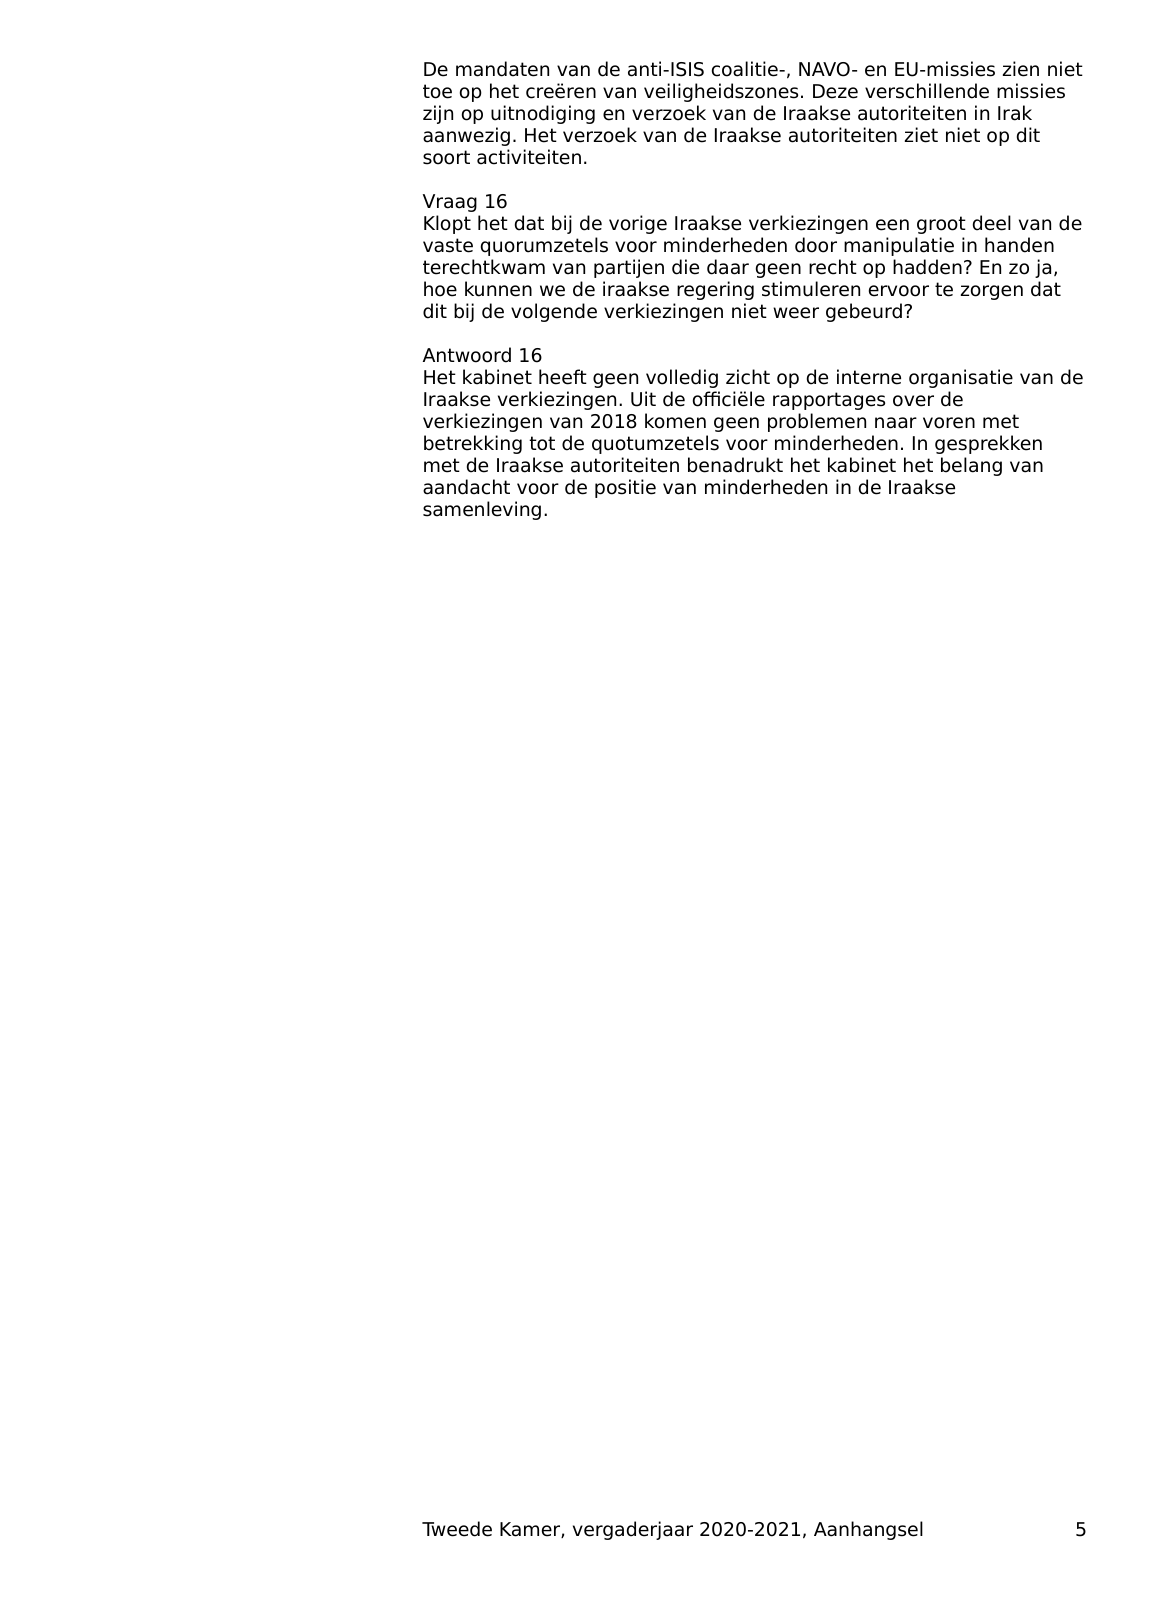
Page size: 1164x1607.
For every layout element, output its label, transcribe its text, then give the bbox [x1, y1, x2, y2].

text Het kabinet heeft geen volledig zicht op de interne organisatie van de Iraakse verkiezingen. Uit de officiële rapportages over de verkiezingen van 2018 komen geen problemen naar voren met betrekking tot de quotumzetels voor minderheden. In gesprekken met de Iraakse autoriteiten benadrukt het kabinet het belang van aandacht voor de positie van minderheden in de Iraakse samenleving. [422, 367, 1087, 521]
text Klopt het dat bij de vorige Iraakse verkiezingen een groot deel van de vaste quorumzetels voor minderheden door manipulatie in handen terechtkwam van partijen die daar geen recht op hadden? En zo ja, hoe kunnen we de iraakse regering stimuleren ervoor te zorgen dat dit bij de volgende verkiezingen niet weer gebeurd? [422, 213, 1087, 323]
text Vraag 16 [422, 191, 1087, 213]
text Antwoord 16 [422, 345, 1087, 367]
text De mandaten van de anti-ISIS coalitie-, NAVO- en EU-missies zien niet toe op het creëren van veiligheidszones. Deze verschillende missies zijn op uitnodiging en verzoek van de Iraakse autoriteiten in Irak aanwezig. Het verzoek van de Iraakse autoriteiten ziet niet op dit soort activiteiten. [422, 59, 1087, 169]
